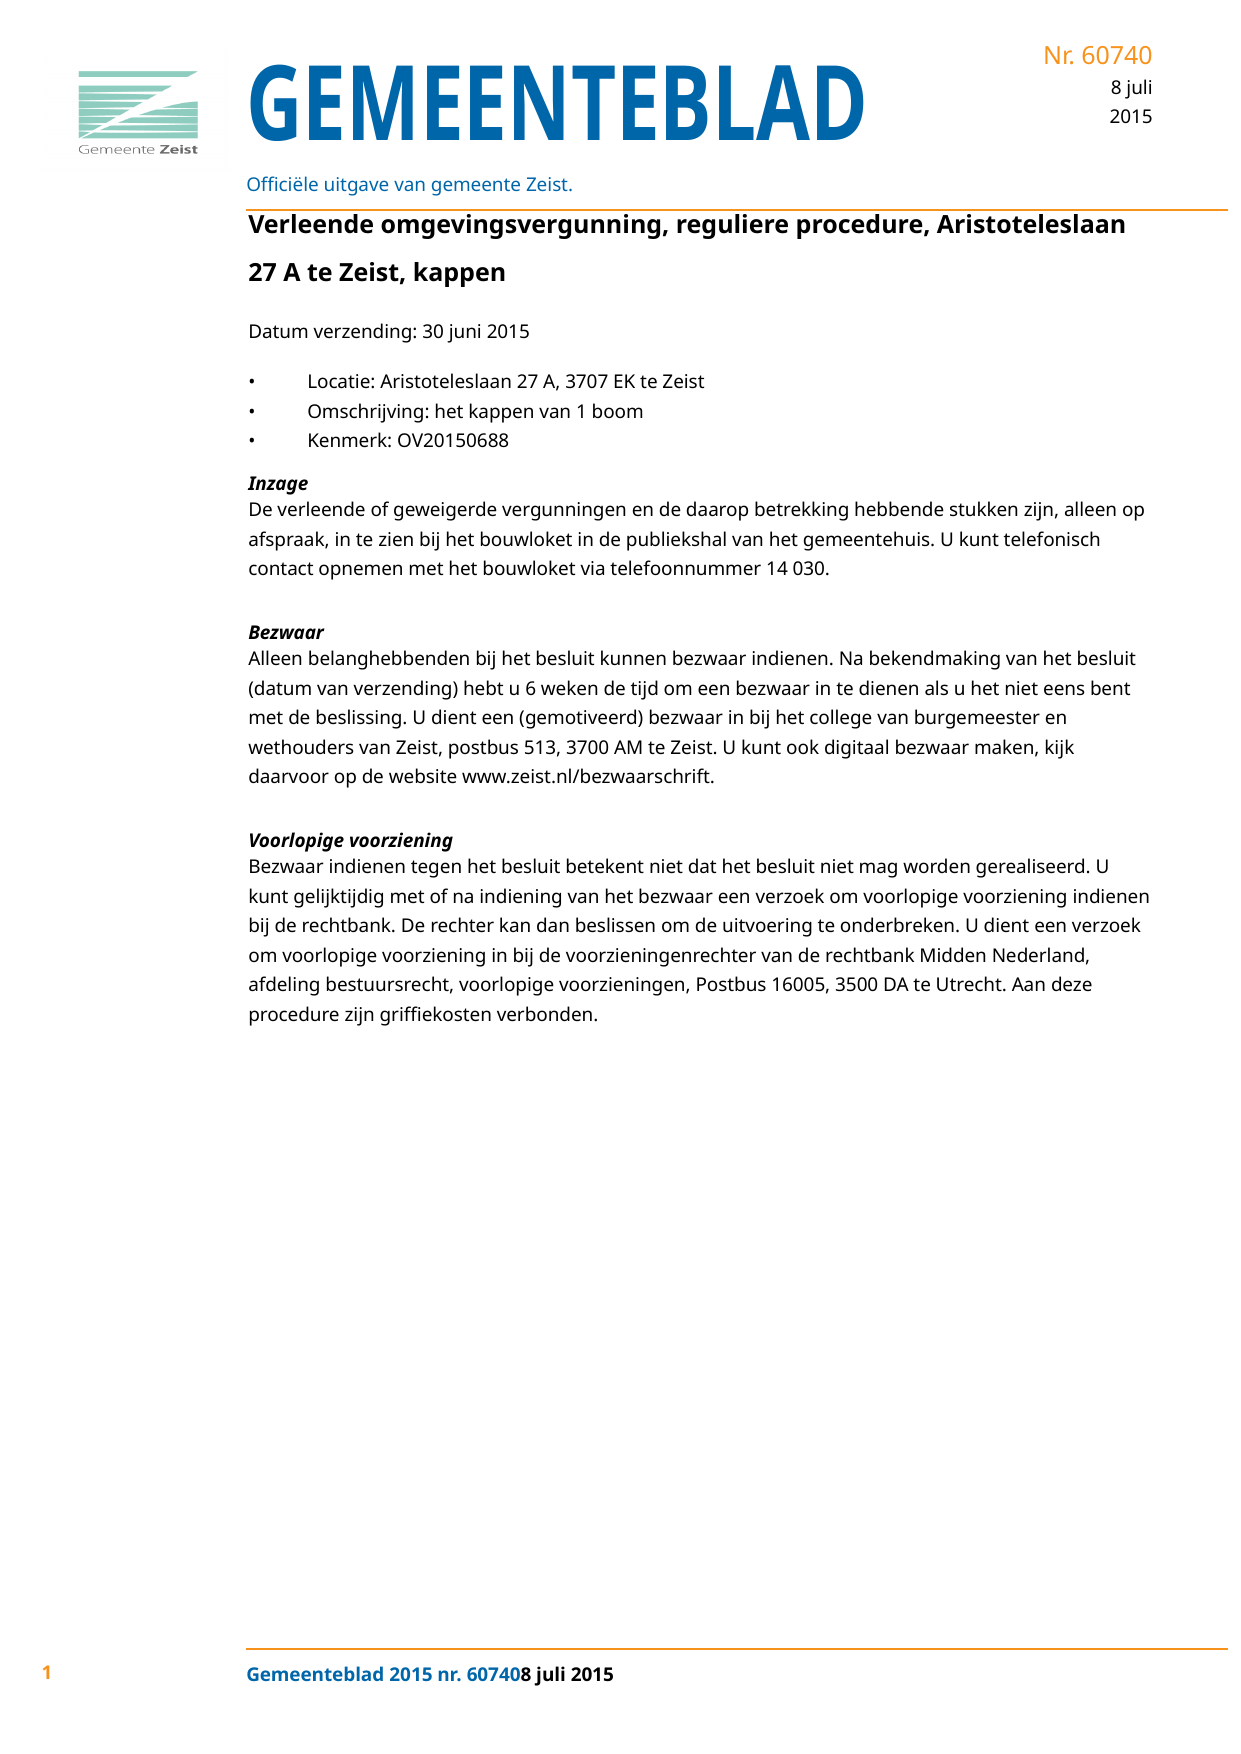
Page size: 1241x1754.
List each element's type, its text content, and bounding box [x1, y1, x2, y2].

list Kenmerk: OV20150688 [248, 427, 1152, 453]
text Bezwaar indienen tegen het besluit betekent niet dat het besluit niet mag worden gerealiseerd. U kunt gelijktijdig met of na indiening van het bezwaar een verzoek om voorlopige voorziening indienen bij de rechtbank. De rechter kan dan beslissen om de uitvoering te onderbreken. U dient een verzoek om voorlopige voorziening in bij de voorzieningenrechter van de rechtbank Midden Nederland, afdeling bestuursrecht, voorlopige voorzieningen, Postbus 16005, 3500 DA te Utrecht. Aan deze procedure zijn griffiekosten verbonden. [248, 853, 1152, 1027]
text Datum verzending: 30 juni 2015 [248, 318, 1152, 344]
text De verleende of geweigerde vergunningen en de daarop betrekking hebbende stukken zijn, alleen op afspraak, in te zien bij het bouwloket in de publiekshal van het gemeentehuis. U kunt telefonisch contact opnemen met het bouwloket via telefoonnummer 14 030. [248, 496, 1152, 581]
list Omschrijving: het kappen van 1 boom [248, 398, 1152, 424]
text Voorlopige voorziening [248, 827, 1152, 853]
text Verleende omgevingsvergunning, reguliere procedure, Aristoteleslaan 27 A te Zeist, kappen [248, 211, 1152, 288]
picture [41, 47, 231, 172]
text Alleen belanghebbenden bij het besluit kunnen bezwaar indienen. Na bekendmaking van het besluit (datum van verzending) hebt u 6 weken de tijd om een bezwaar in te dienen als u het niet eens bent met de beslissing. U dient een (gemotiveerd) bezwaar in bij het college van burgemeester en wethouders van Zeist, postbus 513, 3700 AM te Zeist. U kunt ook digitaal bezwaar maken, kijk daarvoor op de website www.zeist.nl/bezwaarschrift. [248, 645, 1152, 789]
text Inzage [248, 471, 1152, 496]
text Bezwaar [248, 619, 1152, 645]
list Locatie: Aristoteleslaan 27 A, 3707 EK te Zeist [248, 368, 1152, 394]
